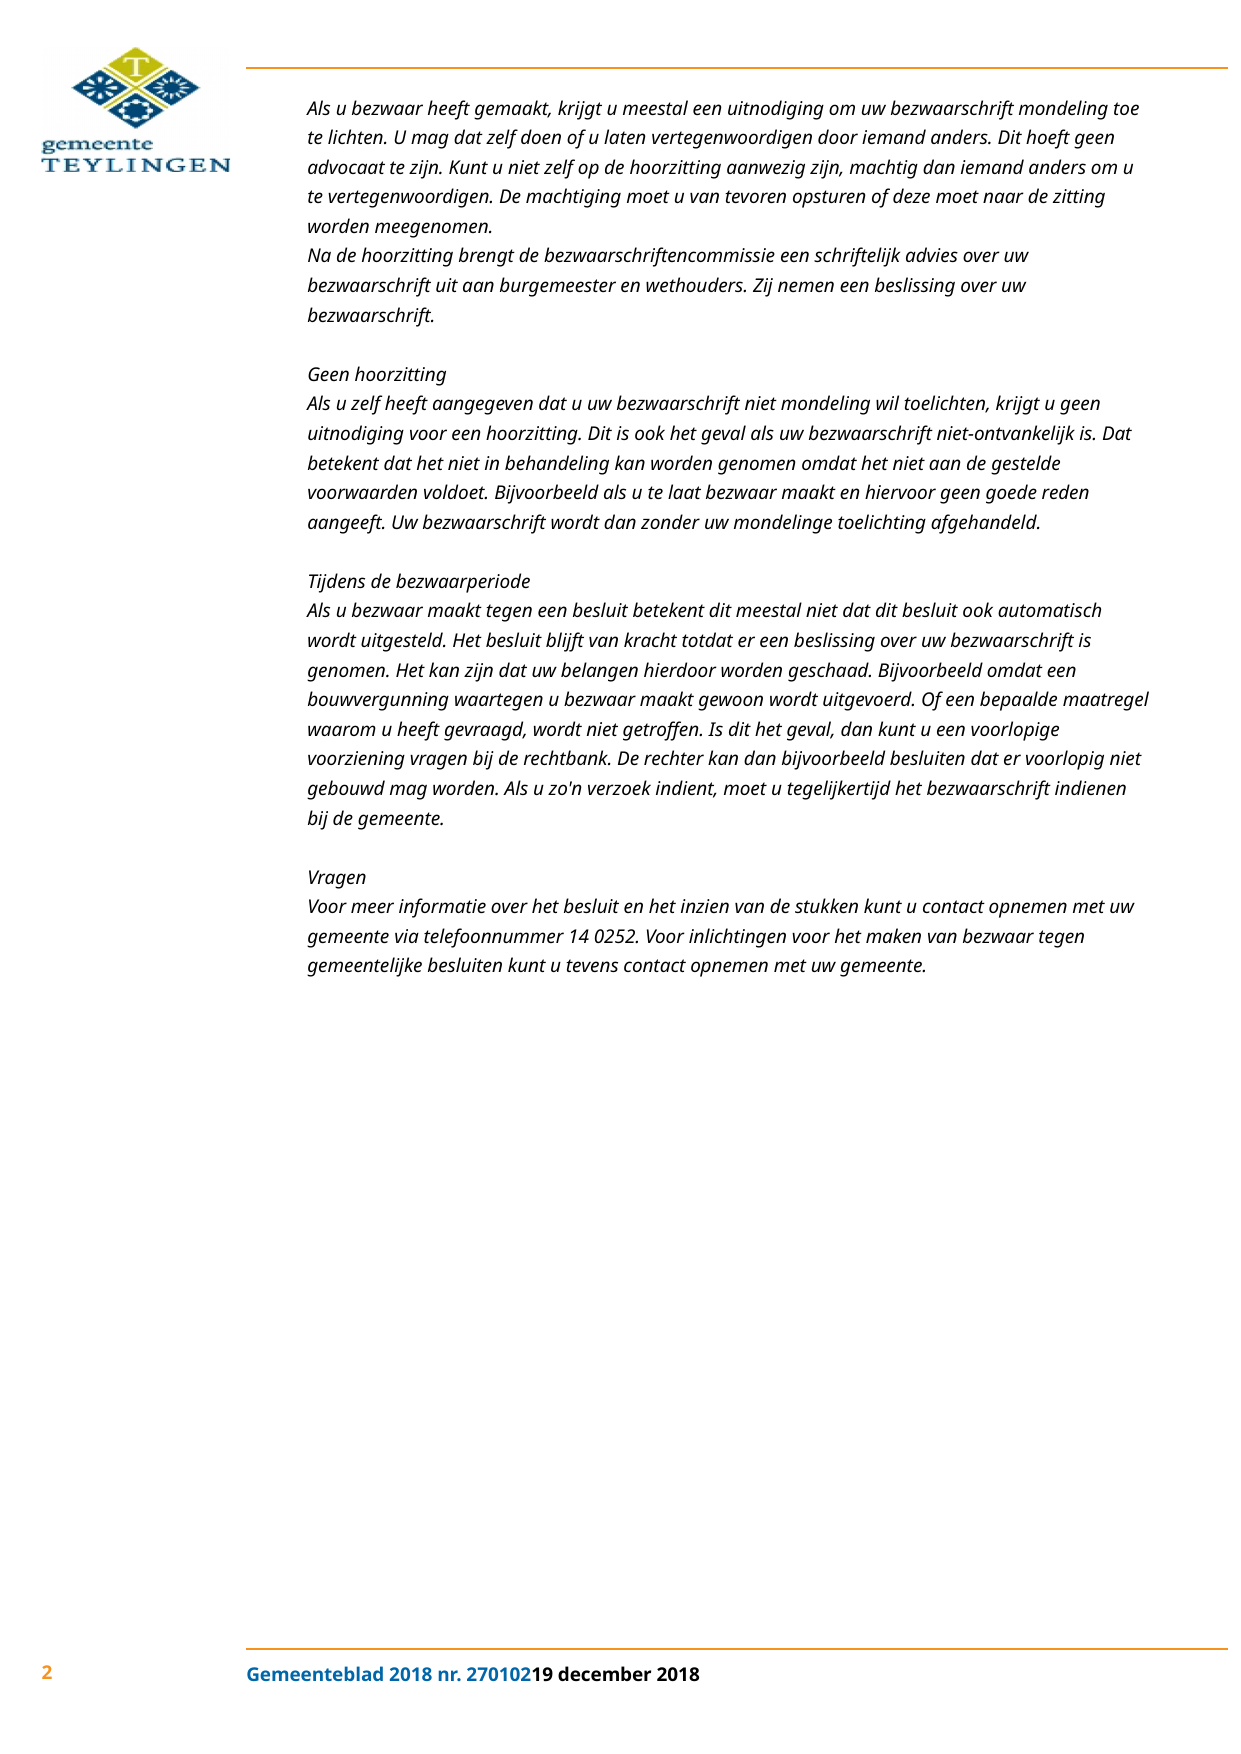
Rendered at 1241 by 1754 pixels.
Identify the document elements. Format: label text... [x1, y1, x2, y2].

list Tijdens de bezwaarperiode [248, 568, 1152, 594]
list Vragen [248, 864, 1152, 890]
list Geen hoorzitting [248, 361, 1152, 387]
list Voor meer informatie over het besluit en het inzien van de stukken kunt u contact opnemen met uw gemeente via telefoonnummer 14 0252. Voor inlichtingen voor het maken van bezwaar tegen gemeentelijke besluiten kunt u tevens contact opnemen met uw gemeente. [248, 893, 1152, 978]
list Na de hoorzitting brengt de bezwaarschriftencommissie een schriftelijk advies over uw bezwaarschrift uit aan burgemeester en wethouders. Zij nemen een beslissing over uw bezwaarschrift. [248, 243, 1152, 328]
list Als u bezwaar heeft gemaakt, krijgt u meestal een uitnodiging om uw bezwaarschrift mondeling toe te lichten. U mag dat zelf doen of u laten vertegenwoordigen door iemand anders. Dit hoeft geen advocaat te zijn. Kunt u niet zelf op de hoorzitting aanwezig zijn, machtig dan iemand anders om u te vertegenwoordigen. De machtiging moet u van tevoren opsturen of deze moet naar de zitting worden meegenomen. [248, 95, 1152, 239]
picture [41, 47, 231, 172]
list Als u bezwaar maakt tegen een besluit betekent dit meestal niet dat dit besluit ook automatisch wordt uitgesteld. Het besluit blijft van kracht totdat er een beslissing over uw bezwaarschrift is genomen. Het kan zijn dat uw belangen hierdoor worden geschaad. Bijvoorbeeld omdat een bouwvergunning waartegen u bezwaar maakt gewoon wordt uitgevoerd. Of een bepaalde maatregel waarom u heeft gevraagd, wordt niet getroffen. Is dit het geval, dan kunt u een voorlopige voorziening vragen bij de rechtbank. De rechter kan dan bijvoorbeeld besluiten dat er voorlopig niet gebouwd mag worden. Als u zo'n verzoek indient, moet u tegelijkertijd het bezwaarschrift indienen bij de gemeente. [248, 598, 1152, 831]
list Als u zelf heeft aangegeven dat u uw bezwaarschrift niet mondeling wil toelichten, krijgt u geen uitnodiging voor een hoorzitting. Dit is ook het geval als uw bezwaarschrift niet-ontvankelijk is. Dat betekent dat het niet in behandeling kan worden genomen omdat het niet aan de gestelde voorwaarden voldoet. Bijvoorbeeld als u te laat bezwaar maakt en hiervoor geen goede reden aangeeft. Uw bezwaarschrift wordt dan zonder uw mondelinge toelichting afgehandeld. [248, 391, 1152, 535]
